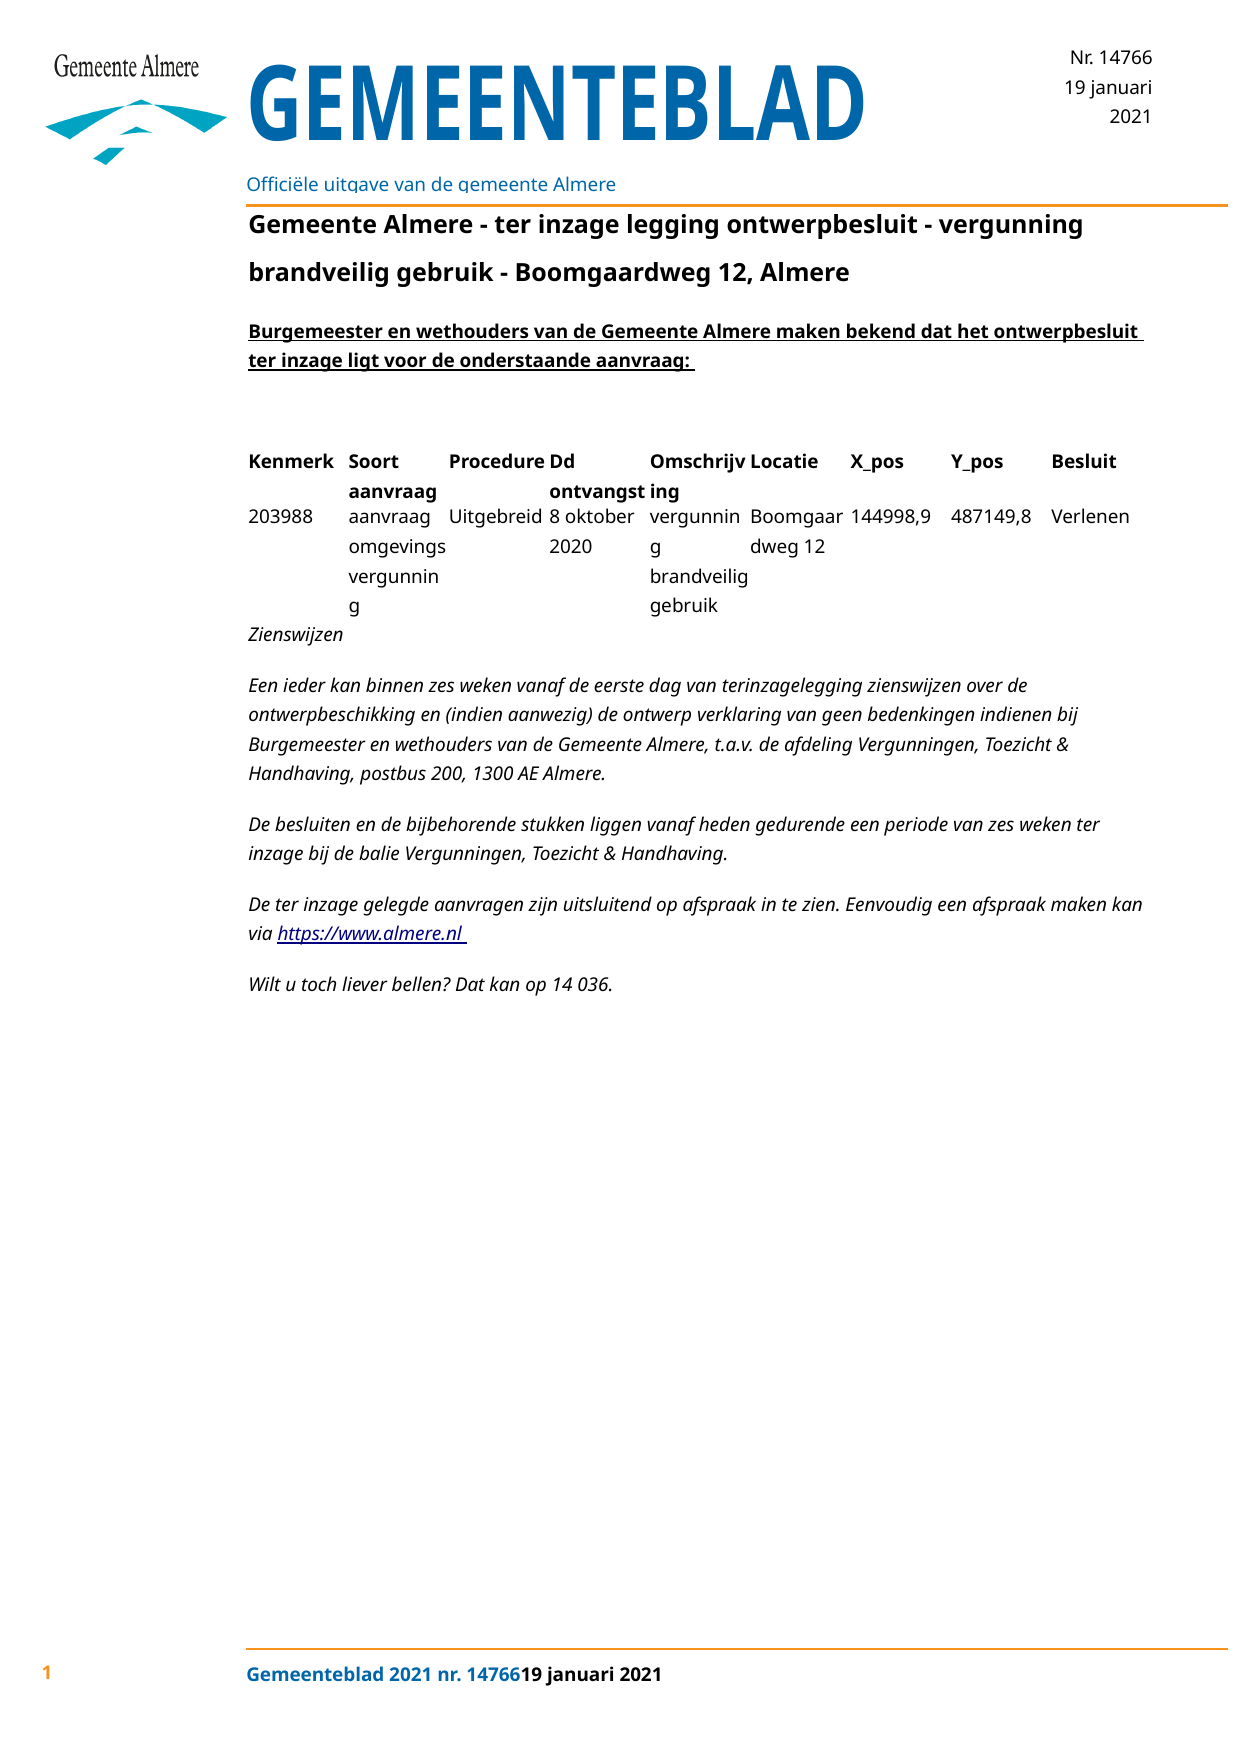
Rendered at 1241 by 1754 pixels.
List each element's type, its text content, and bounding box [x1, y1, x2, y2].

table_cell Boomgaardweg 12 [750, 504, 850, 618]
table_cell 203988 [248, 504, 348, 618]
table_cell 487149,8 [951, 504, 1051, 618]
table_header Kenmerk [248, 449, 348, 504]
text Wilt u toch liever bellen? Dat kan op 14 036. [248, 971, 1152, 997]
table_header Besluit [1051, 449, 1152, 504]
table_header Omschrijving [650, 449, 750, 504]
table_cell Verlenen [1051, 504, 1152, 618]
text Zienswijzen [248, 621, 1152, 647]
text Een ieder kan binnen zes weken vanaf de eerste dag van terinzagelegging zienswijzen over de ontwerpbeschikking en (indien aanwezig) de ontwerp verklaring van geen bedenkingen indienen bij Burgemeester en wethouders van de Gemeente Almere, t.a.v. de afdeling Vergunningen, Toezicht & Handhaving, postbus 200, 1300 AE Almere. [248, 672, 1152, 786]
text De besluiten en de bijbehorende stukken liggen vanaf heden gedurende een periode van zes weken ter inzage bij de balie Vergunningen, Toezicht & Handhaving. [248, 811, 1152, 866]
table_header Locatie [750, 449, 850, 504]
table_cell vergunning brandveilig gebruik [650, 504, 750, 618]
text Gemeente Almere - ter inzage legging ontwerpbesluit - vergunning brandveilig gebruik - Boomgaardweg 12, Almere [248, 207, 1152, 288]
picture [41, 47, 231, 172]
table_header Procedure [449, 449, 549, 504]
table_header X_pos [850, 449, 951, 504]
table_cell 8 oktober 2020 [549, 504, 649, 618]
table_header Soort aanvraag [348, 449, 449, 504]
table_cell Uitgebreid [449, 504, 549, 618]
text De ter inzage gelegde aanvragen zijn uitsluitend op afspraak in te zien. Eenvoudig een afspraak maken kan via https://www.almere.nl [248, 891, 1152, 946]
text Burgemeester en wethouders van de Gemeente Almere maken bekend dat het ontwerpbesluit ter inzage ligt voor de onderstaande aanvraag: [248, 318, 1152, 373]
table_header Y_pos [951, 449, 1051, 504]
table_cell aanvraag omgevingsvergunning [348, 504, 449, 618]
table_header Dd ontvangst [549, 449, 649, 504]
table_cell 144998,9 [850, 504, 951, 618]
